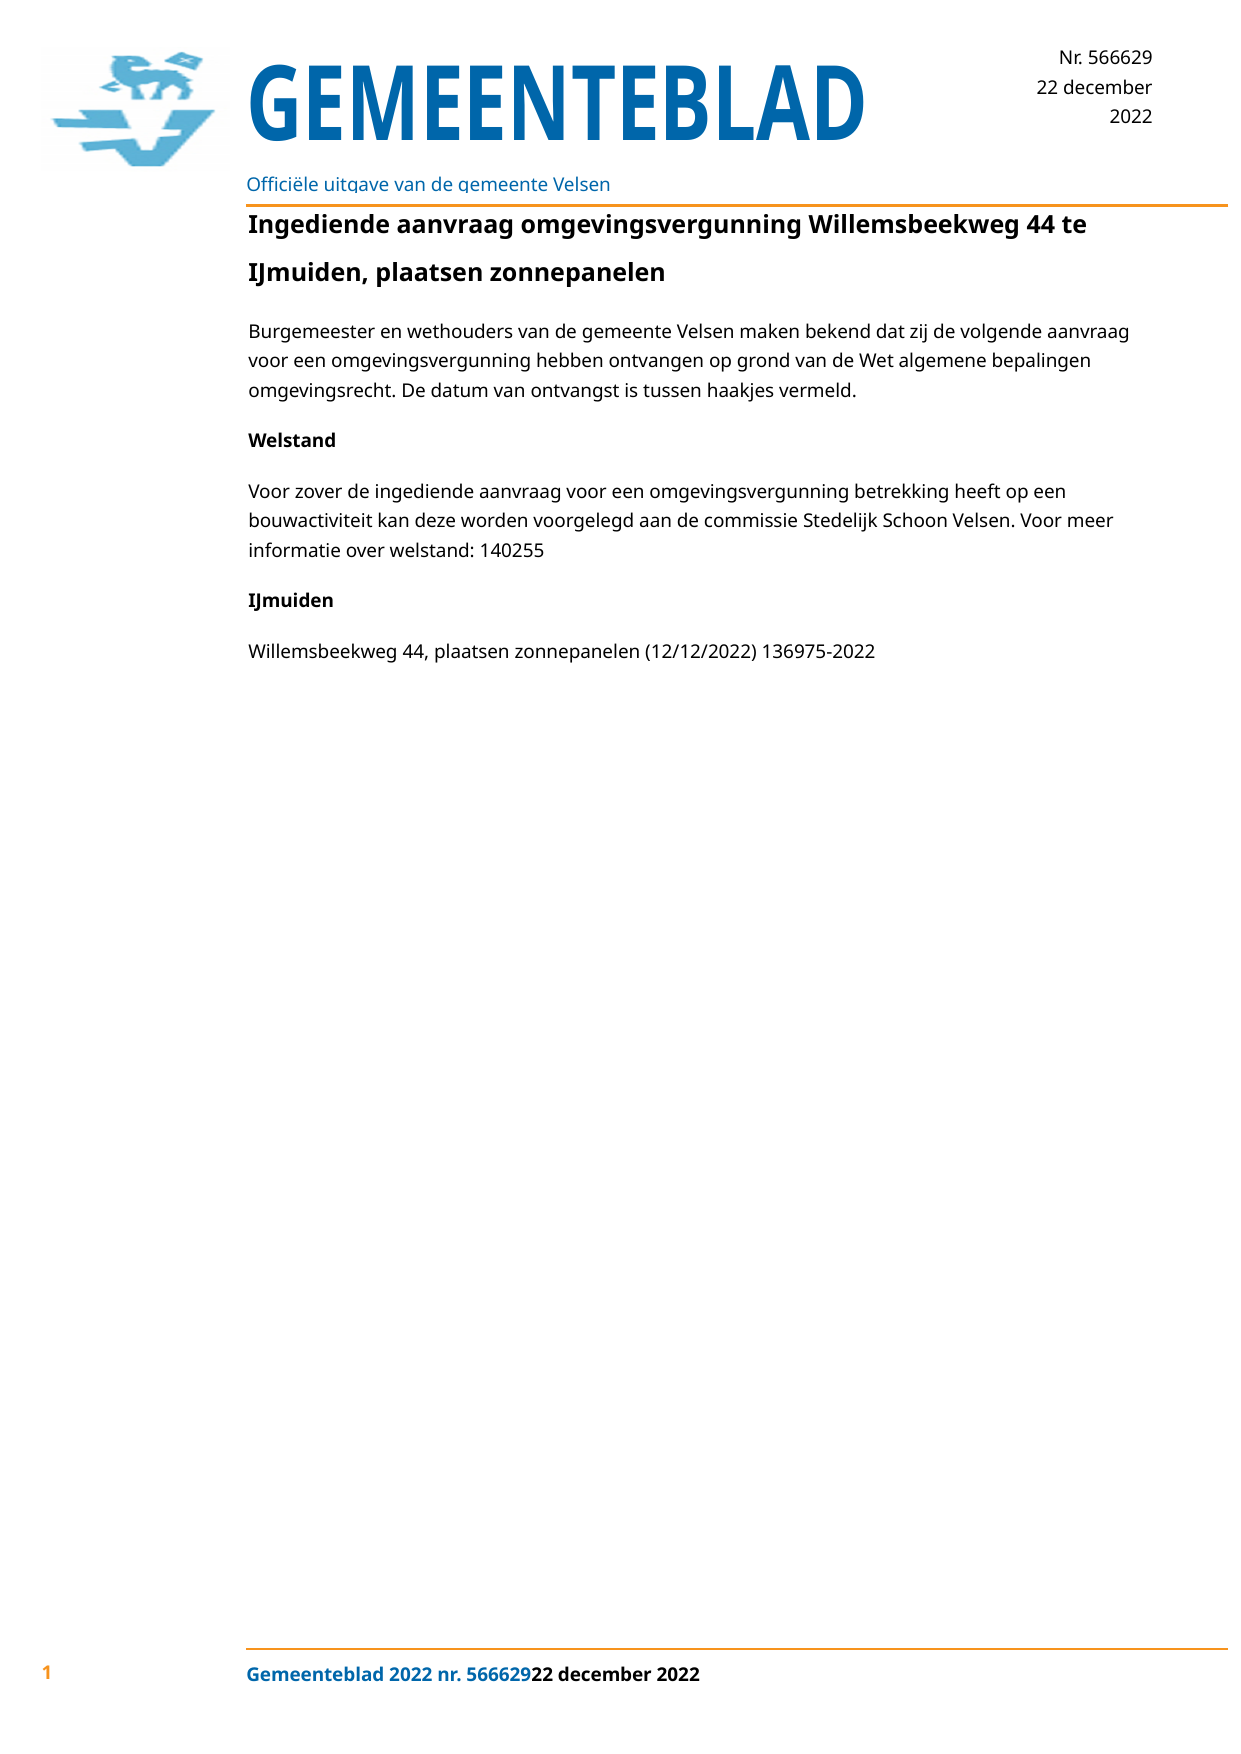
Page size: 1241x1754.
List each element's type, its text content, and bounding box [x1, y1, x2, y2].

text Burgemeester en wethouders van de gemeente Velsen maken bekend dat zij de volgende aanvraag voor een omgevingsvergunning hebben ontvangen op grond van de Wet algemene bepalingen omgevingsrecht. De datum van ontvangst is tussen haakjes vermeld. [248, 318, 1152, 403]
text Willemsbeekweg 44, plaatsen zonnepanelen (12/12/2022) 136975-2022 [248, 638, 1152, 664]
text Welstand [248, 427, 1152, 453]
text Voor zover de ingediende aanvraag voor een omgevingsvergunning betrekking heeft op een bouwactiviteit kan deze worden voorgelegd aan de commissie Stedelijk Schoon Velsen. Voor meer informatie over welstand: 140255 [248, 478, 1152, 563]
text Ingediende aanvraag omgevingsvergunning Willemsbeekweg 44 te IJmuiden, plaatsen zonnepanelen [248, 207, 1152, 288]
text IJmuiden [248, 587, 1152, 613]
picture [41, 47, 231, 172]
